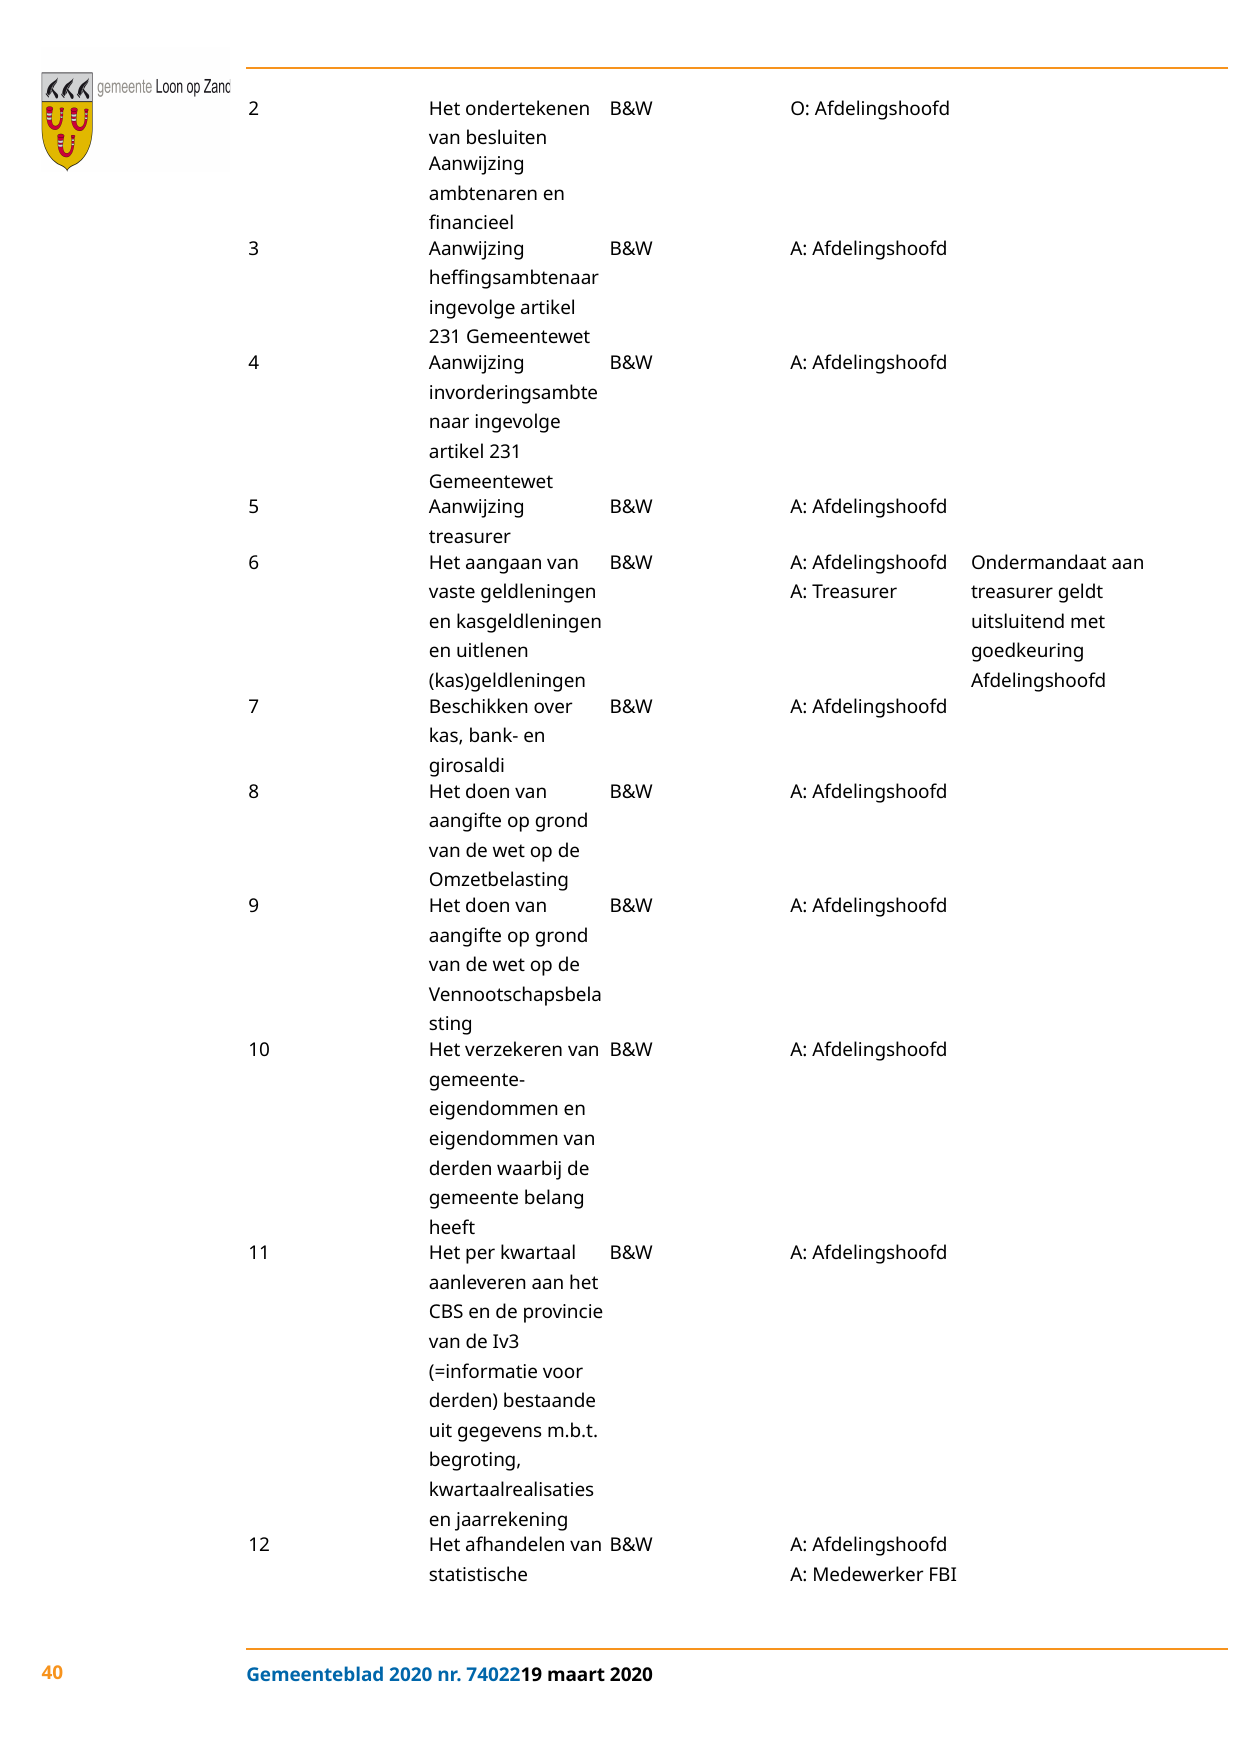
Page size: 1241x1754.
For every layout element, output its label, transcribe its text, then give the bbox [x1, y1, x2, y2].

table_cell 9 [248, 892, 429, 1036]
table_cell B&W [609, 1532, 790, 1587]
table_cell Het doen van aangifte op grond van de wet op de Vennootschapsbelasting [429, 892, 609, 1036]
table_cell A: Afdelingshoofd [790, 1036, 971, 1239]
table_cell A: Afdelingshoofd A: Medewerker FBI [790, 1532, 971, 1587]
table_cell 6 [248, 549, 429, 693]
table_cell [971, 1532, 1152, 1587]
table_cell [971, 494, 1152, 549]
table_cell A: Afdelingshoofd A: Treasurer [790, 549, 971, 693]
table_cell A: Afdelingshoofd [790, 892, 971, 1036]
table_cell [609, 150, 790, 235]
table_cell 8 [248, 778, 429, 892]
table_cell Het afhandelen van statistische [429, 1532, 609, 1587]
table_cell B&W [609, 350, 790, 493]
table_cell A: Afdelingshoofd [790, 693, 971, 778]
table_cell [971, 150, 1152, 235]
table_cell A: Afdelingshoofd [790, 494, 971, 549]
table_cell Het doen van aangifte op grond van de wet op de Omzetbelasting [429, 778, 609, 892]
table_cell B&W [609, 1240, 790, 1532]
table_cell [971, 693, 1152, 778]
table_cell [971, 1240, 1152, 1532]
table_cell Het aangaan van vaste geldleningen en kasgeldleningen en uitlenen (kas)geldleningen [429, 549, 609, 693]
table_cell Aanwijzing invorderingsambtenaar ingevolge artikel 231 Gemeentewet [429, 350, 609, 493]
table_cell [971, 892, 1152, 1036]
table_cell [790, 150, 971, 235]
table_cell B&W [609, 778, 790, 892]
table_cell Ondermandaat aan treasurer geldt uitsluitend met goedkeuring Afdelingshoofd [971, 549, 1152, 693]
table_cell B&W [609, 235, 790, 349]
table_cell Het ondertekenen van besluiten [429, 95, 609, 150]
table_cell A: Afdelingshoofd [790, 778, 971, 892]
table_cell [971, 235, 1152, 349]
table_cell O: Afdelingshoofd [790, 95, 971, 150]
table_cell 10 [248, 1036, 429, 1239]
table_cell [971, 95, 1152, 150]
table_cell 12 [248, 1532, 429, 1587]
table_cell Beschikken over kas, bank- en girosaldi [429, 693, 609, 778]
table_cell Aanwijzing ambtenaren en financieel [429, 150, 609, 235]
table_cell A: Afdelingshoofd [790, 1240, 971, 1532]
table_cell B&W [609, 549, 790, 693]
table_cell Aanwijzing treasurer [429, 494, 609, 549]
picture [41, 47, 231, 172]
table_cell 5 [248, 494, 429, 549]
table_cell 7 [248, 693, 429, 778]
table_cell B&W [609, 95, 790, 150]
table_cell B&W [609, 693, 790, 778]
table_cell 2 [248, 95, 429, 150]
table_cell [248, 150, 429, 235]
table_cell B&W [609, 494, 790, 549]
table_cell Aanwijzing heffingsambtenaar ingevolge artikel 231 Gemeentewet [429, 235, 609, 349]
table_cell Het per kwartaal aanleveren aan het CBS en de provincie van de Iv3 (=informatie voor derden) bestaande uit gegevens m.b.t. begroting, kwartaalrealisaties en jaarrekening [429, 1240, 609, 1532]
table_cell 3 [248, 235, 429, 349]
table_cell [971, 1036, 1152, 1239]
table_cell A: Afdelingshoofd [790, 235, 971, 349]
table_cell B&W [609, 1036, 790, 1239]
table_cell Het verzekeren van gemeente-eigendommen en eigendommen van derden waarbij de gemeente belang heeft [429, 1036, 609, 1239]
table_cell [971, 350, 1152, 493]
table_cell B&W [609, 892, 790, 1036]
table_cell [971, 778, 1152, 892]
table_cell 4 [248, 350, 429, 493]
table_cell A: Afdelingshoofd [790, 350, 971, 493]
table_cell 11 [248, 1240, 429, 1532]
